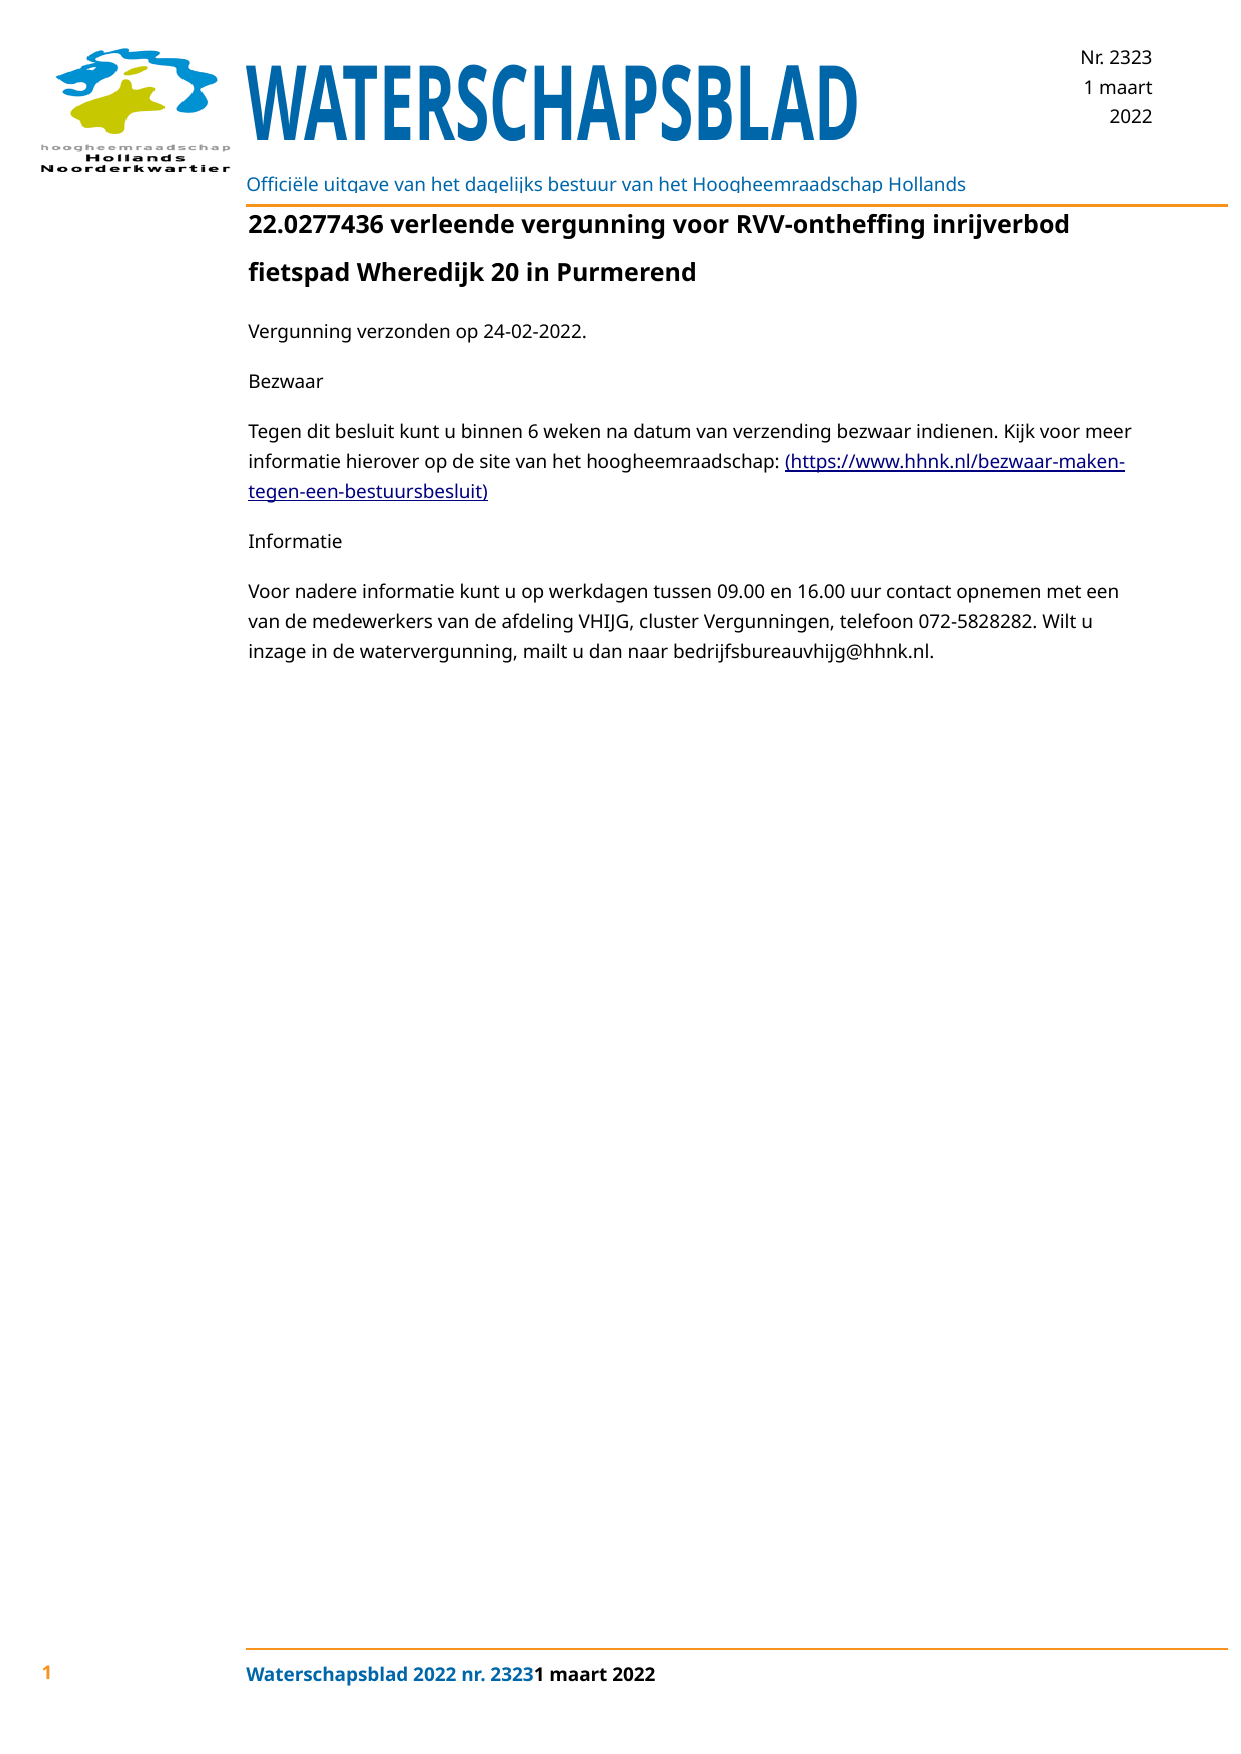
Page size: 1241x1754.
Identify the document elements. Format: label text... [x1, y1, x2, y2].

text Voor nadere informatie kunt u op werkdagen tussen 09.00 en 16.00 uur contact opnemen met een van de medewerkers van de afdeling VHIJG, cluster Vergunningen, telefoon 072-5828282. Wilt u inzage in de watervergunning, mailt u dan naar bedrijfsbureauvhijg@hhnk.nl. [248, 579, 1152, 664]
picture [41, 47, 231, 172]
text Bezwaar [248, 368, 1152, 394]
text Informatie [248, 528, 1152, 554]
text Tegen dit besluit kunt u binnen 6 weken na datum van verzending bezwaar indienen. Kijk voor meer informatie hierover op de site van het hoogheemraadschap: (https://www.hhnk.nl/bezwaar-maken-tegen-een-bestuursbesluit) [248, 419, 1152, 504]
text 22.0277436 verleende vergunning voor RVV-ontheffing inrijverbod fietspad Wheredijk 20 in Purmerend [248, 207, 1152, 288]
text Vergunning verzonden op 24-02-2022. [248, 318, 1152, 344]
